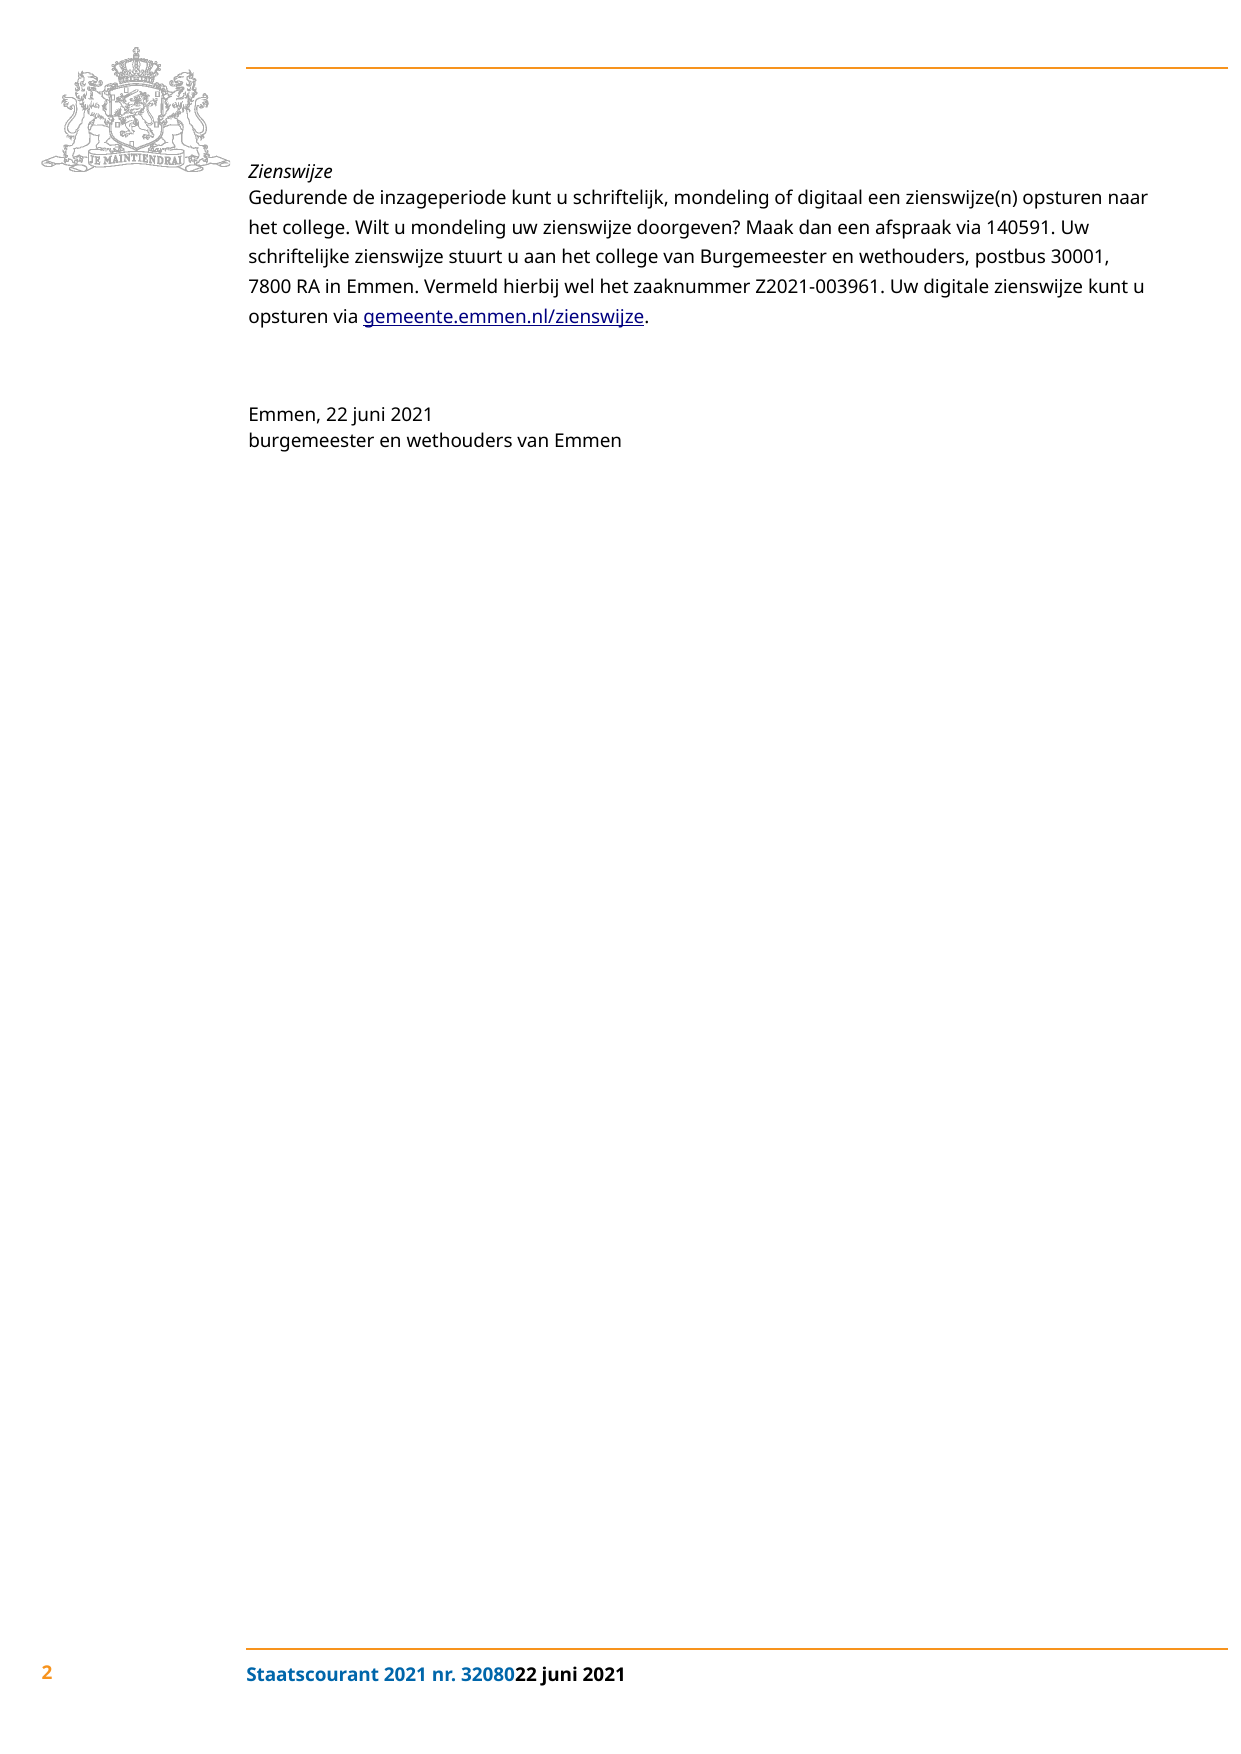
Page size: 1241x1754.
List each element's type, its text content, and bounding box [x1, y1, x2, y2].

text burgemeester en wethouders van Emmen [248, 427, 1152, 452]
picture [41, 47, 231, 172]
text Zienswijze [248, 159, 1152, 184]
text Emmen, 22 juni 2021 [248, 401, 1152, 427]
text Gedurende de inzageperiode kunt u schriftelijk, mondeling of digitaal een zienswijze(n) opsturen naar het college. Wilt u mondeling uw zienswijze doorgeven? Maak dan een afspraak via 140591. Uw schriftelijke zienswijze stuurt u aan het college van Burgemeester en wethouders, postbus 30001, 7800 RA in Emmen. Vermeld hierbij wel het zaaknummer Z2021-003961. Uw digitale zienswijze kunt u opsturen via gemeente.emmen.nl/zienswijze. [248, 184, 1152, 328]
